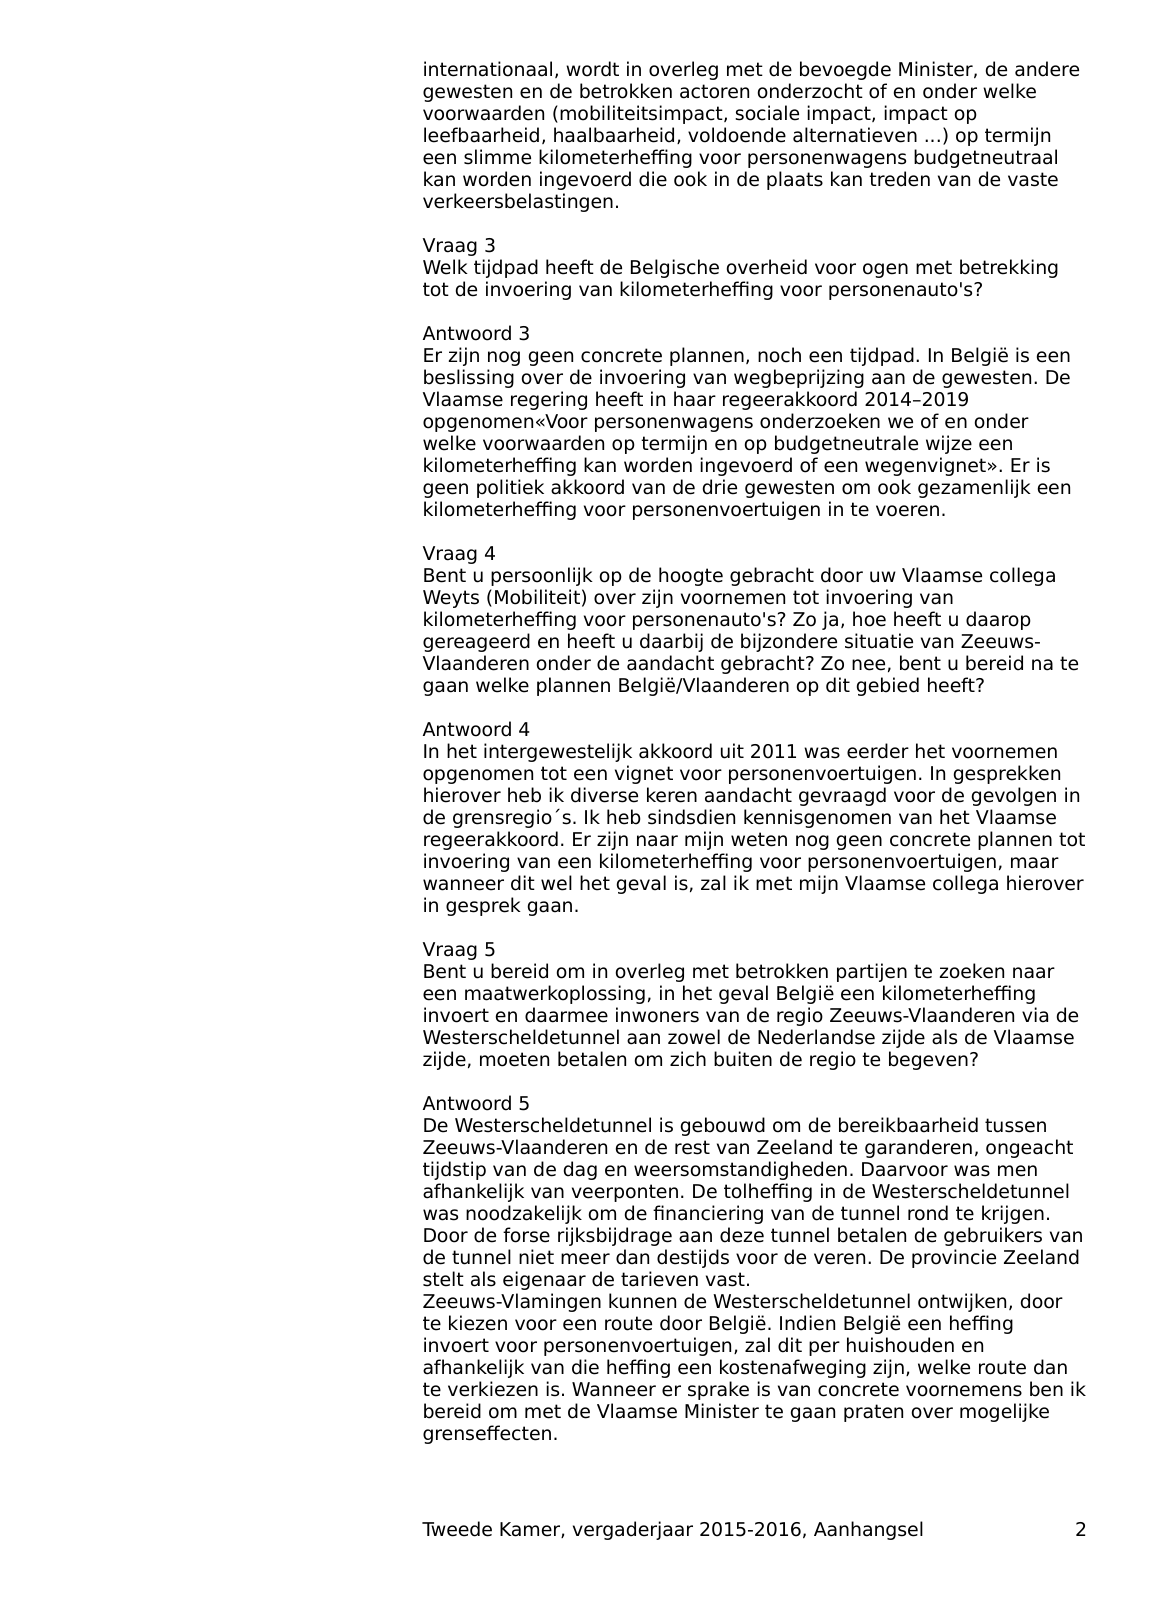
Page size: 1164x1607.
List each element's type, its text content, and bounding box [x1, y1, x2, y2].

text Vraag 3 [422, 235, 1087, 257]
text De Westerscheldetunnel is gebouwd om de bereikbaarheid tussen Zeeuws-Vlaanderen en de rest van Zeeland te garanderen, ongeacht tijdstip van de dag en weersomstandigheden. Daarvoor was men afhankelijk van veerponten. De tolheffing in de Westerscheldetunnel was noodzakelijk om de financiering van de tunnel rond te krijgen. Door de forse rijksbijdrage aan deze tunnel betalen de gebruikers van de tunnel niet meer dan destijds voor de veren. De provincie Zeeland stelt als eigenaar de tarieven vast. [422, 1115, 1087, 1291]
text Vraag 4 [422, 543, 1087, 565]
text Antwoord 5 [422, 1093, 1087, 1115]
text In het intergewestelijk akkoord uit 2011 was eerder het voornemen opgenomen tot een vignet voor personenvoertuigen. In gesprekken hierover heb ik diverse keren aandacht gevraagd voor de gevolgen in de grensregio´s. Ik heb sindsdien kennisgenomen van het Vlaamse regeerakkoord. Er zijn naar mijn weten nog geen concrete plannen tot invoering van een kilometerheffing voor personenvoertuigen, maar wanneer dit wel het geval is, zal ik met mijn Vlaamse collega hierover in gesprek gaan. [422, 741, 1087, 917]
text Bent u bereid om in overleg met betrokken partijen te zoeken naar een maatwerkoplossing, in het geval België een kilometerheffing invoert en daarmee inwoners van de regio Zeeuws-Vlaanderen via de Westerscheldetunnel aan zowel de Nederlandse zijde als de Vlaamse zijde, moeten betalen om zich buiten de regio te begeven? [422, 961, 1087, 1071]
text Er zijn nog geen concrete plannen, noch een tijdpad. In België is een beslissing over de invoering van wegbeprijzing aan de gewesten. De Vlaamse regering heeft in haar regeerakkoord 2014–2019 opgenomen«Voor personenwagens onderzoeken we of en onder welke voorwaarden op termijn en op budgetneutrale wijze een kilometerheffing kan worden ingevoerd of een wegenvignet». Er is geen politiek akkoord van de drie gewesten om ook gezamenlijk een kilometerheffing voor personenvoertuigen in te voeren. [422, 345, 1087, 521]
text Zeeuws-Vlamingen kunnen de Westerscheldetunnel ontwijken, door te kiezen voor een route door België. Indien België een heffing invoert voor personenvoertuigen, zal dit per huishouden en afhankelijk van die heffing een kostenafweging zijn, welke route dan te verkiezen is. Wanneer er sprake is van concrete voornemens ben ik bereid om met de Vlaamse Minister te gaan praten over mogelijke grenseffecten. [422, 1291, 1087, 1445]
text Antwoord 4 [422, 719, 1087, 741]
text internationaal, wordt in overleg met de bevoegde Minister, de andere gewesten en de betrokken actoren onderzocht of en onder welke voorwaarden (mobiliteitsimpact, sociale impact, impact op leefbaarheid, haalbaarheid, voldoende alternatieven ...) op termijn een slimme kilometerheffing voor personenwagens budgetneutraal kan worden ingevoerd die ook in de plaats kan treden van de vaste verkeersbelastingen. [422, 59, 1087, 213]
text Vraag 5 [422, 939, 1087, 961]
text Antwoord 3 [422, 323, 1087, 345]
text Bent u persoonlijk op de hoogte gebracht door uw Vlaamse collega Weyts (Mobiliteit) over zijn voornemen tot invoering van kilometerheffing voor personenauto's? Zo ja, hoe heeft u daarop gereageerd en heeft u daarbij de bijzondere situatie van Zeeuws-Vlaanderen onder de aandacht gebracht? Zo nee, bent u bereid na te gaan welke plannen België/Vlaanderen op dit gebied heeft? [422, 565, 1087, 697]
text Welk tijdpad heeft de Belgische overheid voor ogen met betrekking tot de invoering van kilometerheffing voor personenauto's? [422, 257, 1087, 301]
